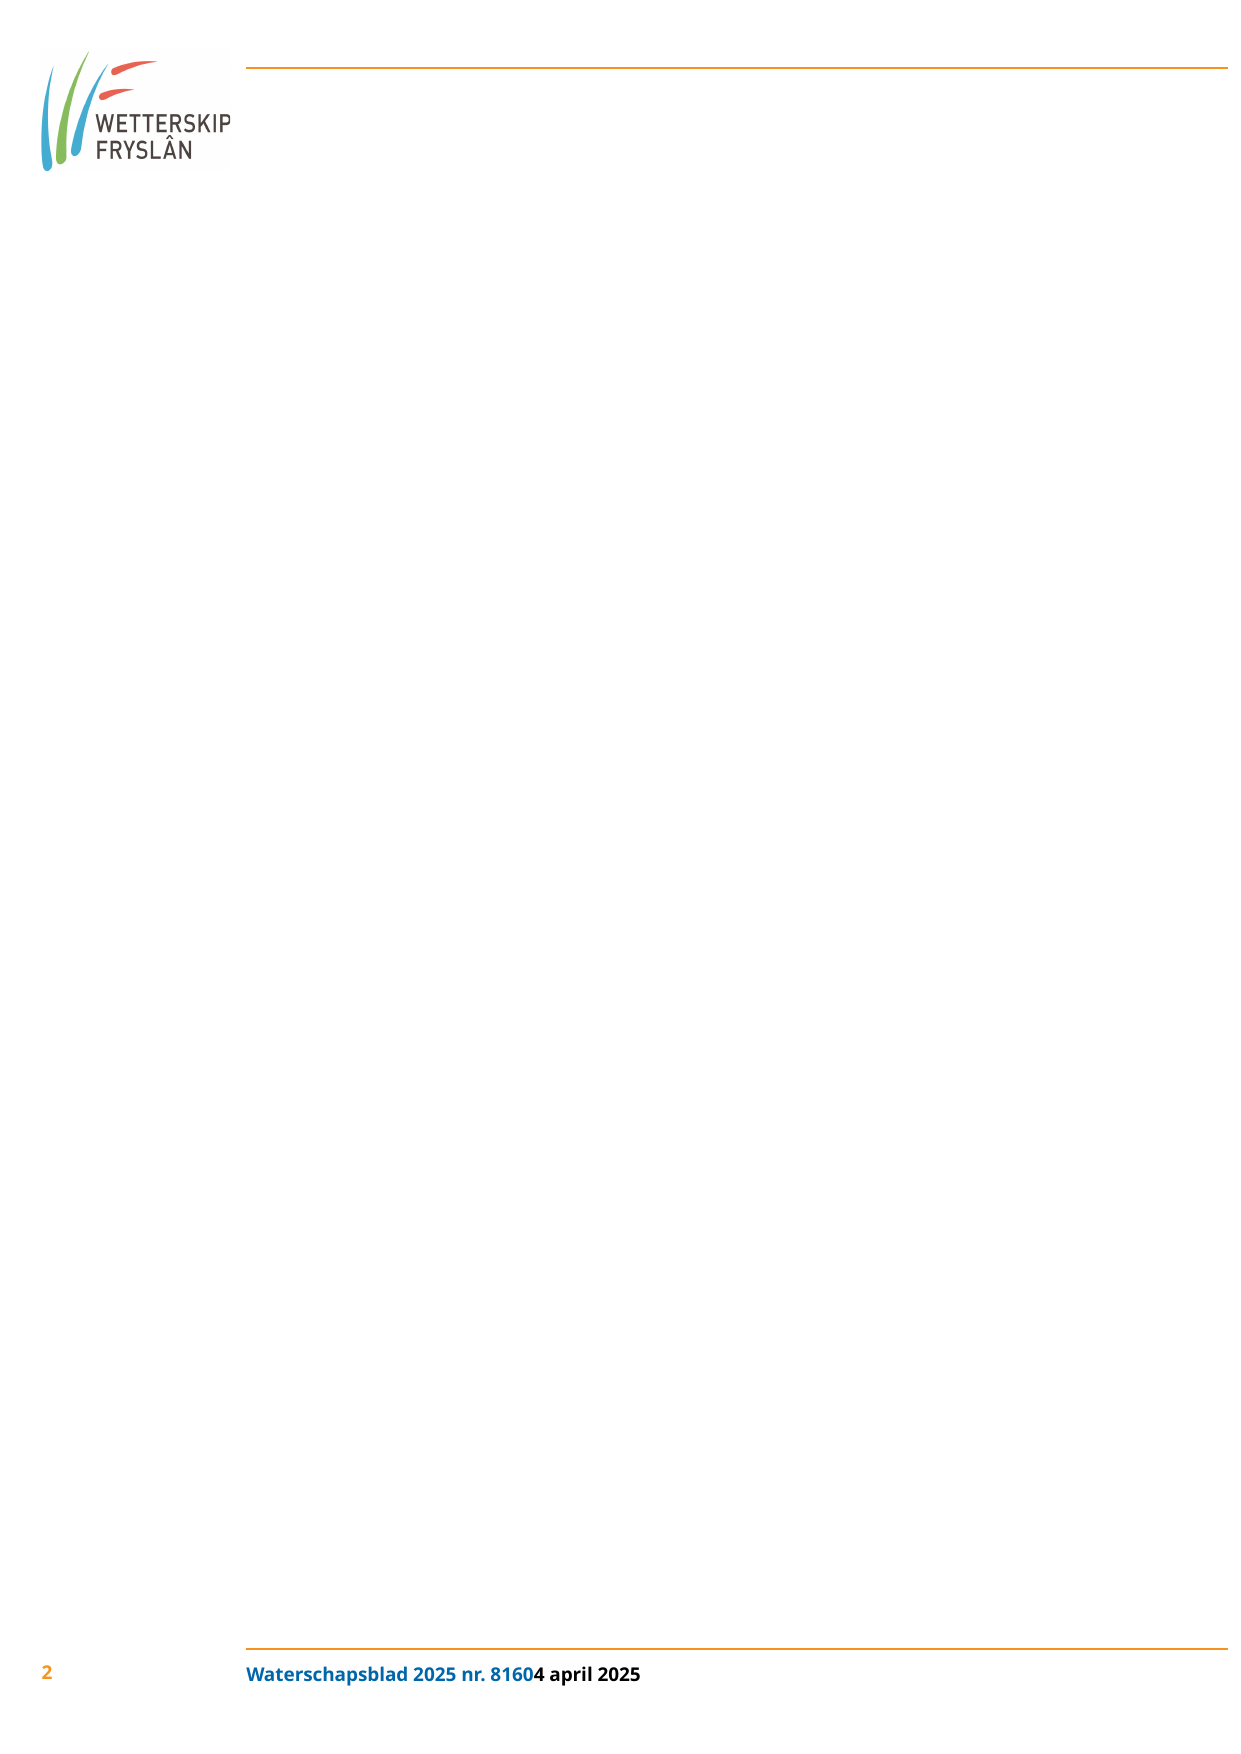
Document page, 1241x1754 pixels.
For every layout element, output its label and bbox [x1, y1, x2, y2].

picture [41, 47, 231, 172]
